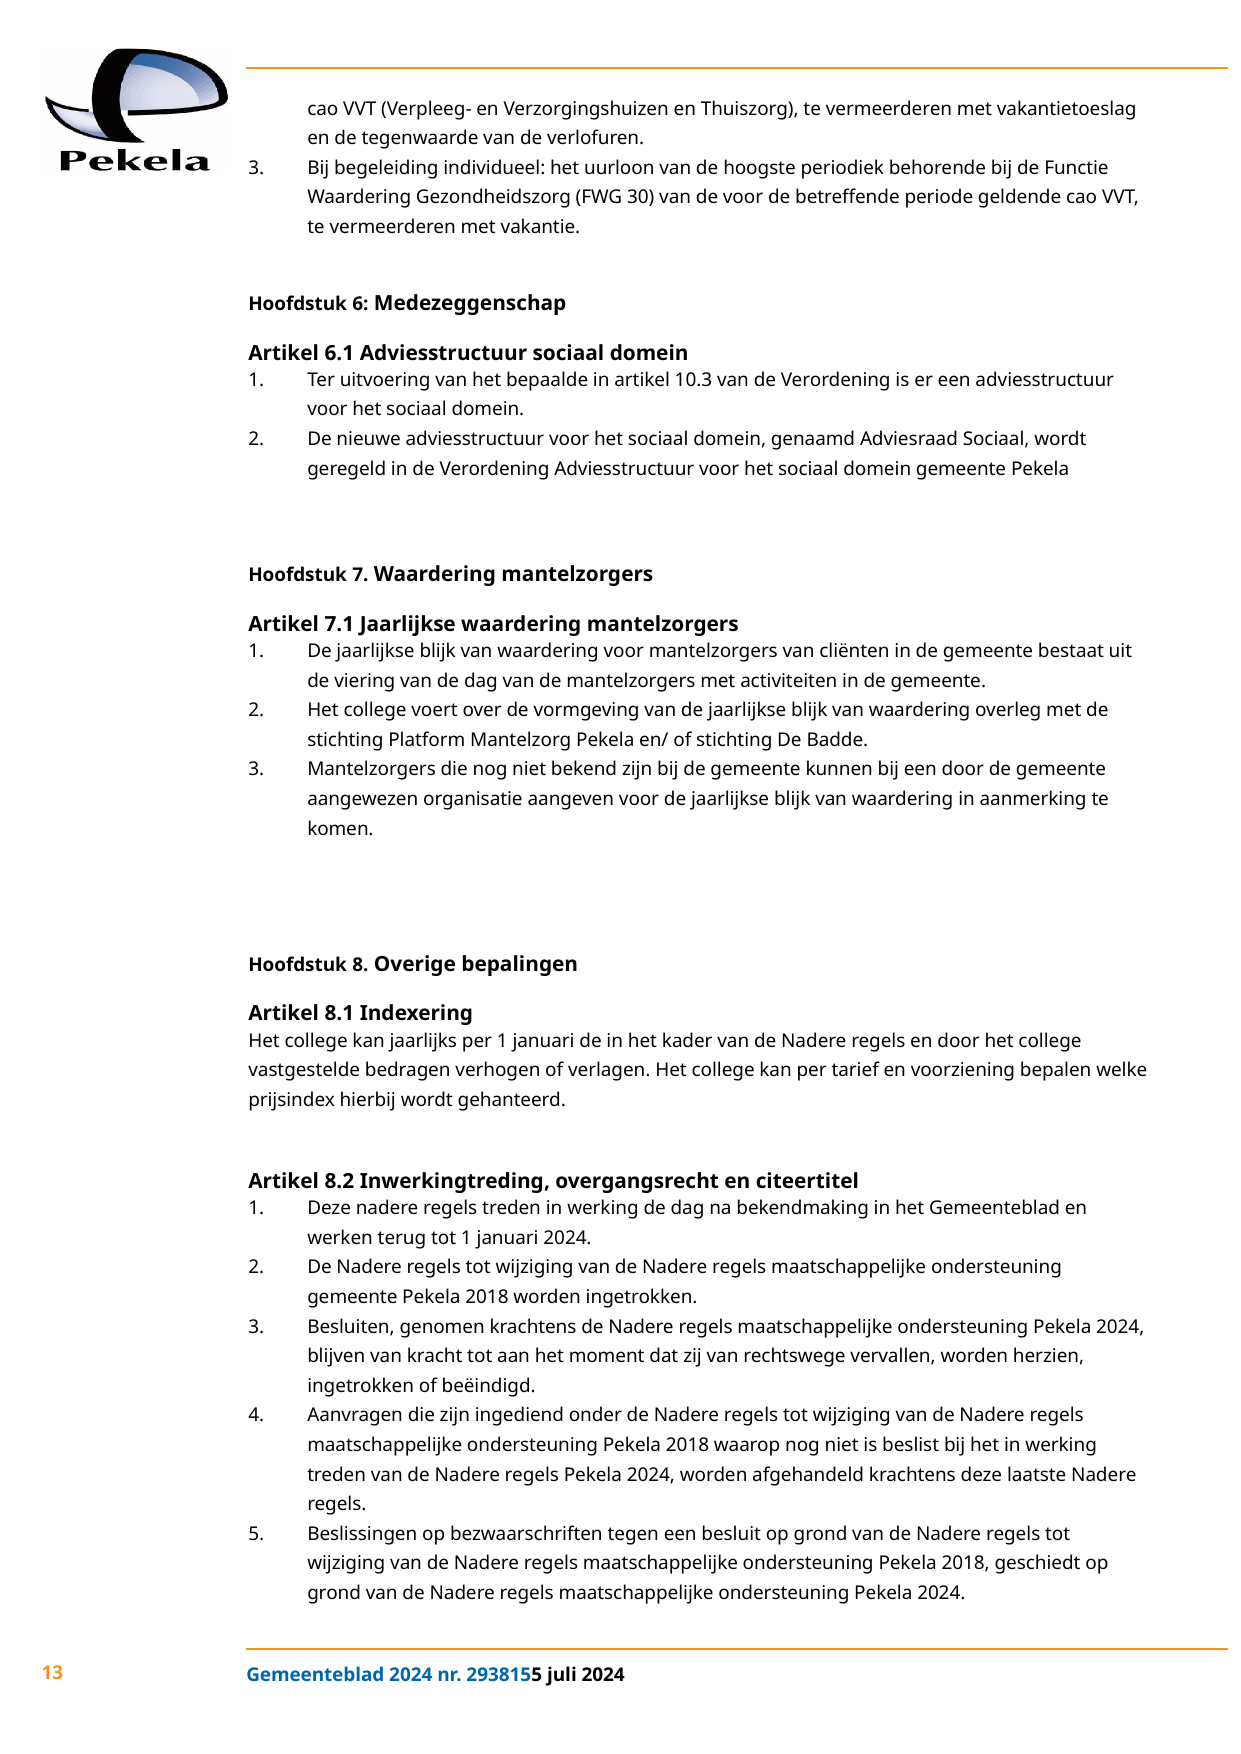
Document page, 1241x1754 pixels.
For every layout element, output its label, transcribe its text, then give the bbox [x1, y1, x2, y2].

text Hoofdstuk 6: Medezeggenschap [248, 288, 1152, 317]
list De Nadere regels tot wijziging van de Nadere regels maatschappelijke ondersteuning gemeente Pekela 2018 worden ingetrokken. [248, 1254, 1152, 1309]
list Beslissingen op bezwaarschriften tegen een besluit op grond van de Nadere regels tot wijziging van de Nadere regels maatschappelijke ondersteuning Pekela 2018, geschiedt op grond van de Nadere regels maatschappelijke ondersteuning Pekela 2024. [248, 1520, 1152, 1605]
list Bij begeleiding individueel: het uurloon van de hoogste periodiek behorende bij de Functie Waardering Gezondheidszorg (FWG 30) van de voor de betreffende periode geldende cao VVT, te vermeerderen met vakantie. [248, 154, 1152, 239]
text Het college kan jaarlijks per 1 januari de in het kader van de Nadere regels en door het college vastgestelde bedragen verhogen of verlagen. Het college kan per tarief en voorziening bepalen welke prijsindex hierbij wordt gehanteerd. [248, 1027, 1152, 1112]
picture [41, 47, 231, 172]
list Aanvragen die zijn ingediend onder de Nadere regels tot wijziging van de Nadere regels maatschappelijke ondersteuning Pekela 2018 waarop nog niet is beslist bij het in werking treden van de Nadere regels Pekela 2024, worden afgehandeld krachtens deze laatste Nadere regels. [248, 1402, 1152, 1516]
text Artikel 7.1 Jaarlijkse waardering mantelzorgers [248, 609, 1152, 637]
list Mantelzorgers die nog niet bekend zijn bij de gemeente kunnen bij een door de gemeente aangewezen organisatie aangeven voor de jaarlijkse blijk van waardering in aanmerking te komen. [248, 756, 1152, 841]
list De nieuwe adviesstructuur voor het sociaal domein, genaamd Adviesraad Sociaal, wordt geregeld in de Verordening Adviesstructuur voor het sociaal domein gemeente Pekela [248, 425, 1152, 481]
text Hoofdstuk 7. Waardering mantelzorgers [248, 559, 1152, 588]
text Hoofdstuk 8. Overige bepalingen [248, 949, 1152, 978]
list Ter uitvoering van het bepaalde in artikel 10.3 van de Verordening is er een adviesstructuur voor het sociaal domein. [248, 366, 1152, 421]
text Artikel 8.1 Indexering [248, 998, 1152, 1027]
list Deze nadere regels treden in werking de dag na bekendmaking in het Gemeenteblad en werken terug tot 1 januari 2024. [248, 1194, 1152, 1250]
list Besluiten, genomen krachtens de Nadere regels maatschappelijke ondersteuning Pekela 2024, blijven van kracht tot aan het moment dat zij van rechtswege vervallen, worden herzien, ingetrokken of beëindigd. [248, 1313, 1152, 1398]
list cao VVT (Verpleeg- en Verzorgingshuizen en Thuiszorg), te vermeerderen met vakantietoeslag en de tegenwaarde van de verlofuren. [248, 95, 1152, 150]
text Artikel 6.1 Adviesstructuur sociaal domein [248, 338, 1152, 366]
text Artikel 8.2 Inwerkingtreding, overgangsrecht en citeertitel [248, 1166, 1152, 1194]
list De jaarlijkse blijk van waardering voor mantelzorgers van cliënten in de gemeente bestaat uit de viering van de dag van de mantelzorgers met activiteiten in de gemeente. [248, 637, 1152, 693]
list Het college voert over de vormgeving van de jaarlijkse blijk van waardering overleg met de stichting Platform Mantelzorg Pekela en/ of stichting De Badde. [248, 696, 1152, 752]
